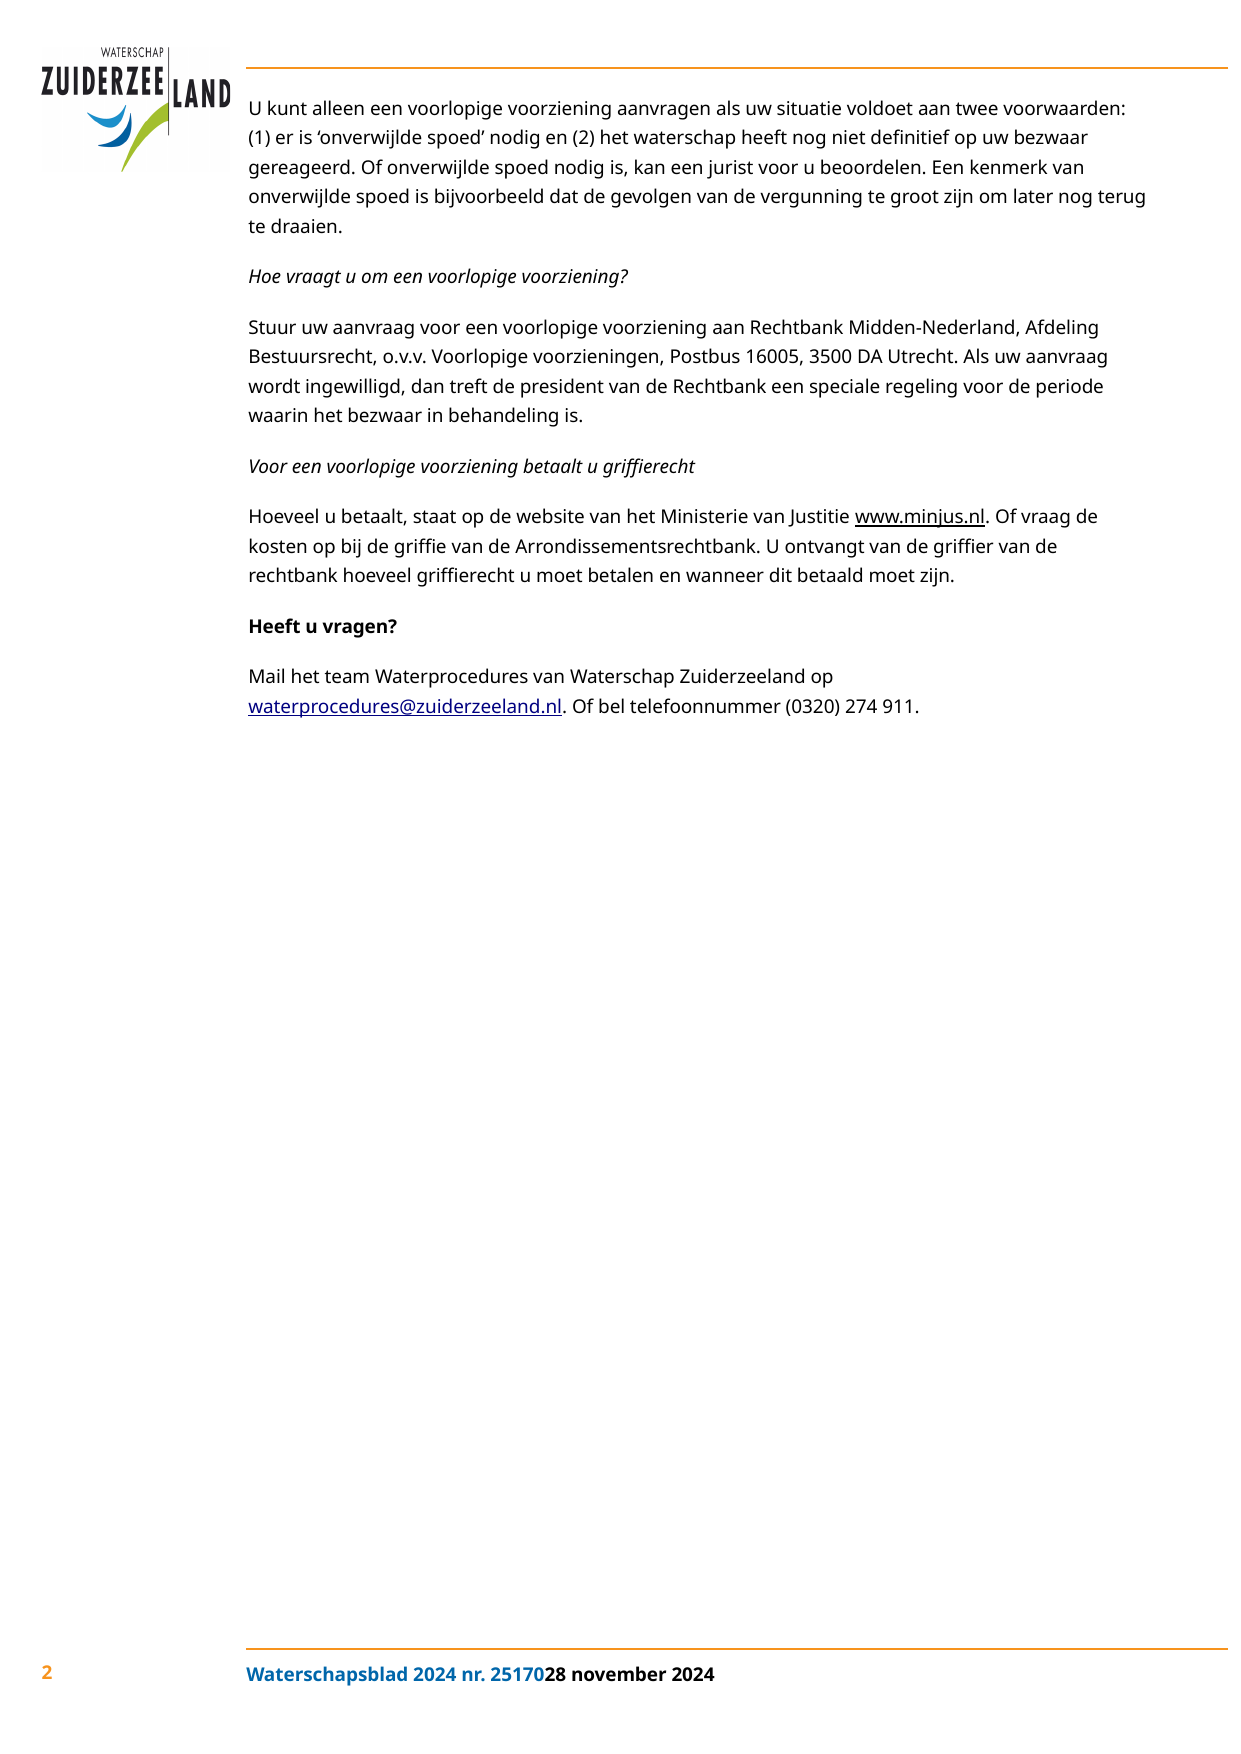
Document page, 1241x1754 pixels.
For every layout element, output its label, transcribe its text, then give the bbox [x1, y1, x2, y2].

text Voor een voorlopige voorziening betaalt u griffierecht [248, 453, 1152, 479]
text Mail het team Waterprocedures van Waterschap Zuiderzeeland op waterprocedures@zuiderzeeland.nl. Of bel telefoonnummer (0320) 274 911. [248, 663, 1152, 719]
text Stuur uw aanvraag voor een voorlopige voorziening aan Rechtbank Midden-Nederland, Afdeling Bestuursrecht, o.v.v. Voorlopige voorzieningen, Postbus 16005, 3500 DA Utrecht. Als uw aanvraag wordt ingewilligd, dan treft de president van de Rechtbank een speciale regeling voor de periode waarin het bezwaar in behandeling is. [248, 314, 1152, 428]
text Hoe vraagt u om een voorlopige voorziening? [248, 263, 1152, 289]
text Hoeveel u betaalt, staat op de website van het Ministerie van Justitie www.minjus.nl. Of vraag de kosten op bij de griffie van de Arrondissementsrechtbank. U ontvangt van de griffier van de rechtbank hoeveel griffierecht u moet betalen en wanneer dit betaald moet zijn. [248, 503, 1152, 588]
text Heeft u vragen? [248, 613, 1152, 639]
picture [41, 47, 231, 172]
text U kunt alleen een voorlopige voorziening aanvragen als uw situatie voldoet aan twee voorwaarden: (1) er is ‘onverwijlde spoed’ nodig en (2) het waterschap heeft nog niet definitief op uw bezwaar gereageerd. Of onverwijlde spoed nodig is, kan een jurist voor u beoordelen. Een kenmerk van onverwijlde spoed is bijvoorbeeld dat de gevolgen van de vergunning te groot zijn om later nog terug te draaien. [248, 95, 1152, 239]
